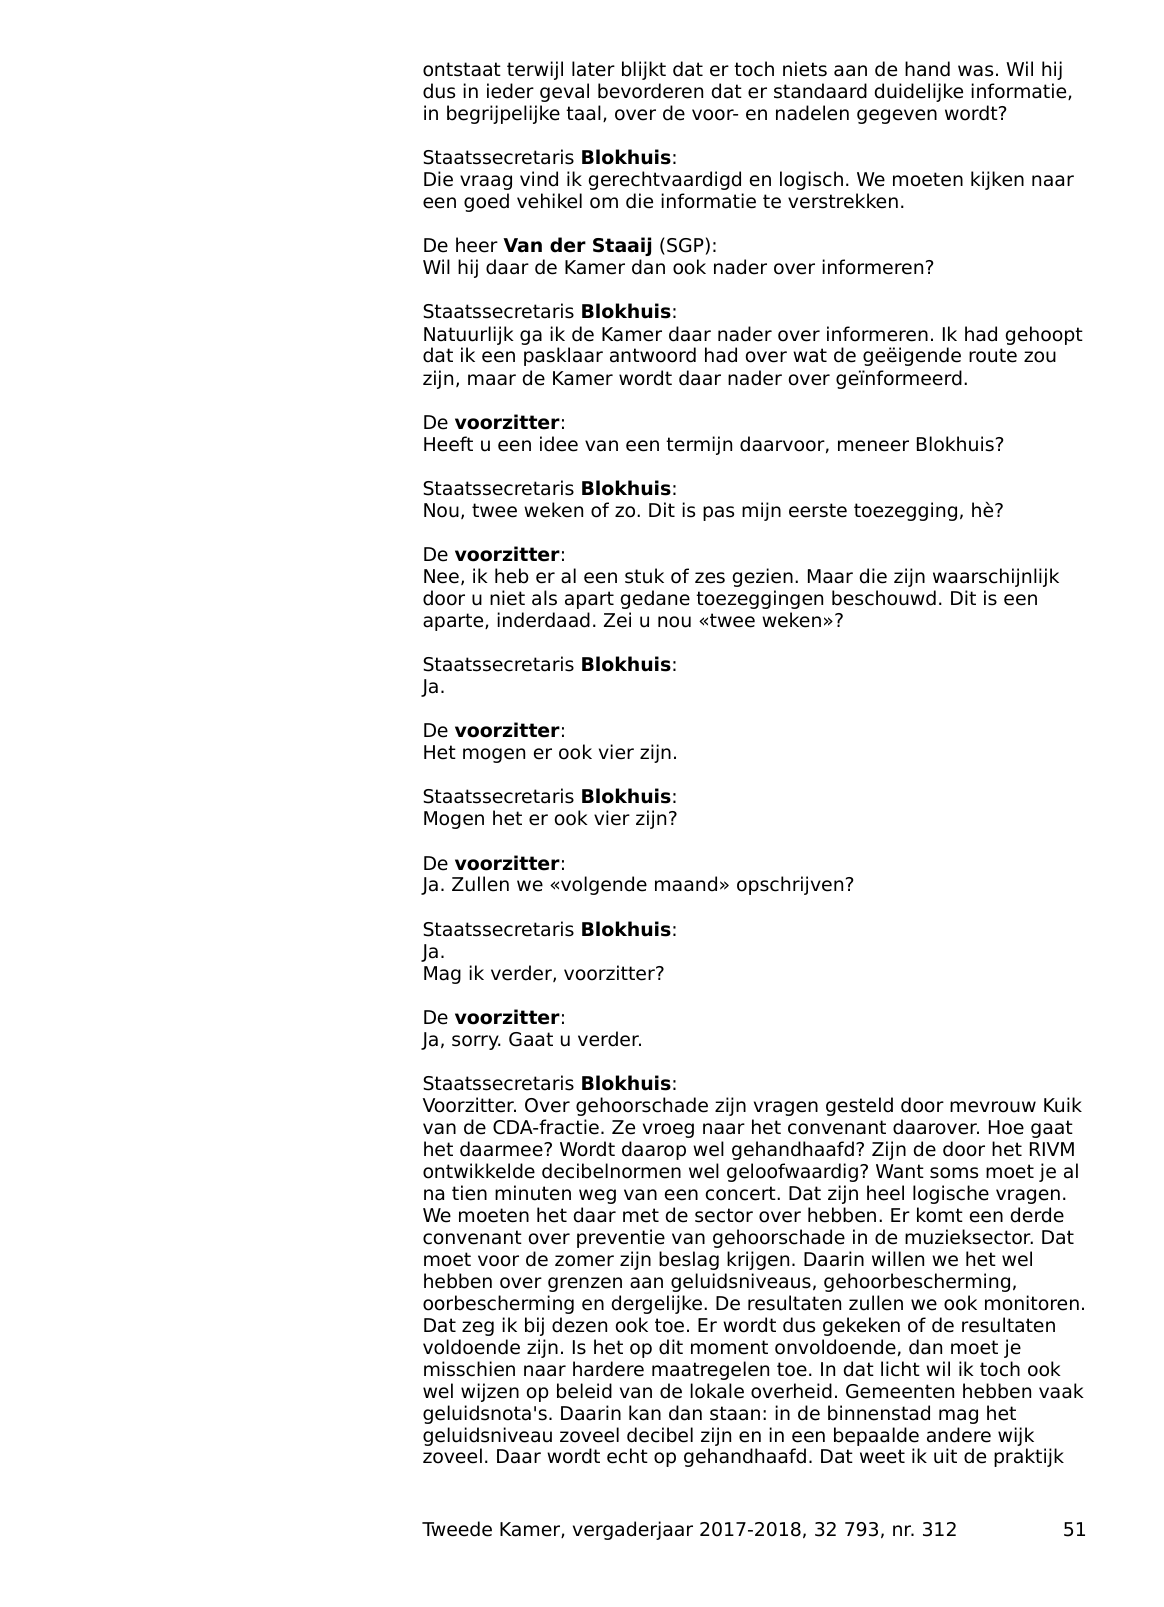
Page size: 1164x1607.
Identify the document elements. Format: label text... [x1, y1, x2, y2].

text Voorzitter. Over gehoorschade zijn vragen gesteld door mevrouw Kuik van de CDA-fractie. Ze vroeg naar het convenant daarover. Hoe gaat het daarmee? Wordt daarop wel gehandhaafd? Zijn de door het RIVM ontwikkelde decibelnormen wel geloofwaardig? Want soms moet je al na tien minuten weg van een concert. Dat zijn heel logische vragen. We moeten het daar met de sector over hebben. Er komt een derde convenant over preventie van gehoorschade in de muzieksector. Dat moet voor de zomer zijn beslag krijgen. Daarin willen we het wel hebben over grenzen aan geluidsniveaus, gehoorbescherming, oorbescherming en dergelijke. De resultaten zullen we ook monitoren. Dat zeg ik bij dezen ook toe. Er wordt dus gekeken of de resultaten voldoende zijn. Is het op dit moment onvoldoende, dan moet je misschien naar hardere maatregelen toe. In dat licht wil ik toch ook wel wijzen op beleid van de lokale overheid. Gemeenten hebben vaak geluidsnota's. Daarin kan dan staan: in de binnenstad mag het geluidsniveau zoveel decibel zijn en in een bepaalde andere wijk zoveel. Daar wordt echt op gehandhaafd. Dat weet ik uit de praktijk [422, 1095, 1087, 1468]
text Mag ik verder, voorzitter? [422, 962, 1087, 984]
text Heeft u een idee van een termijn daarvoor, meneer Blokhuis? [422, 433, 1087, 456]
text Staatssecretaris Blokhuis: [422, 654, 1087, 676]
text Ja. [422, 676, 1087, 698]
text Ja. Zullen we «volgende maand» opschrijven? [422, 874, 1087, 896]
text Staatssecretaris Blokhuis: [422, 1073, 1087, 1095]
text Die vraag vind ik gerechtvaardigd en logisch. We moeten kijken naar een goed vehikel om die informatie te verstrekken. [422, 169, 1087, 213]
text Staatssecretaris Blokhuis: [422, 478, 1087, 500]
text Staatssecretaris Blokhuis: [422, 786, 1087, 808]
text ontstaat terwijl later blijkt dat er toch niets aan de hand was. Wil hij dus in ieder geval bevorderen dat er standaard duidelijke informatie, in begrijpelijke taal, over de voor- en nadelen gegeven wordt? [422, 59, 1087, 125]
text Mogen het er ook vier zijn? [422, 808, 1087, 830]
text Staatssecretaris Blokhuis: [422, 301, 1087, 323]
text Het mogen er ook vier zijn. [422, 742, 1087, 764]
text Staatssecretaris Blokhuis: [422, 147, 1087, 169]
text De voorzitter: [422, 412, 1087, 433]
text Ja, sorry. Gaat u verder. [422, 1029, 1087, 1051]
text Natuurlijk ga ik de Kamer daar nader over informeren. Ik had gehoopt dat ik een pasklaar antwoord had over wat de geëigende route zou zijn, maar de Kamer wordt daar nader over geïnformeerd. [422, 323, 1087, 389]
text Nee, ik heb er al een stuk of zes gezien. Maar die zijn waarschijnlijk door u niet als apart gedane toezeggingen beschouwd. Dit is een aparte, inderdaad. Zei u nou «twee weken»? [422, 566, 1087, 632]
text Nou, twee weken of zo. Dit is pas mijn eerste toezegging, hè? [422, 500, 1087, 522]
text Staatssecretaris Blokhuis: [422, 918, 1087, 941]
text De voorzitter: [422, 1007, 1087, 1029]
text De heer Van der Staaij (SGP): [422, 235, 1087, 257]
text De voorzitter: [422, 544, 1087, 566]
text Ja. [422, 941, 1087, 962]
text Wil hij daar de Kamer dan ook nader over informeren? [422, 257, 1087, 279]
text De voorzitter: [422, 852, 1087, 874]
text De voorzitter: [422, 720, 1087, 742]
